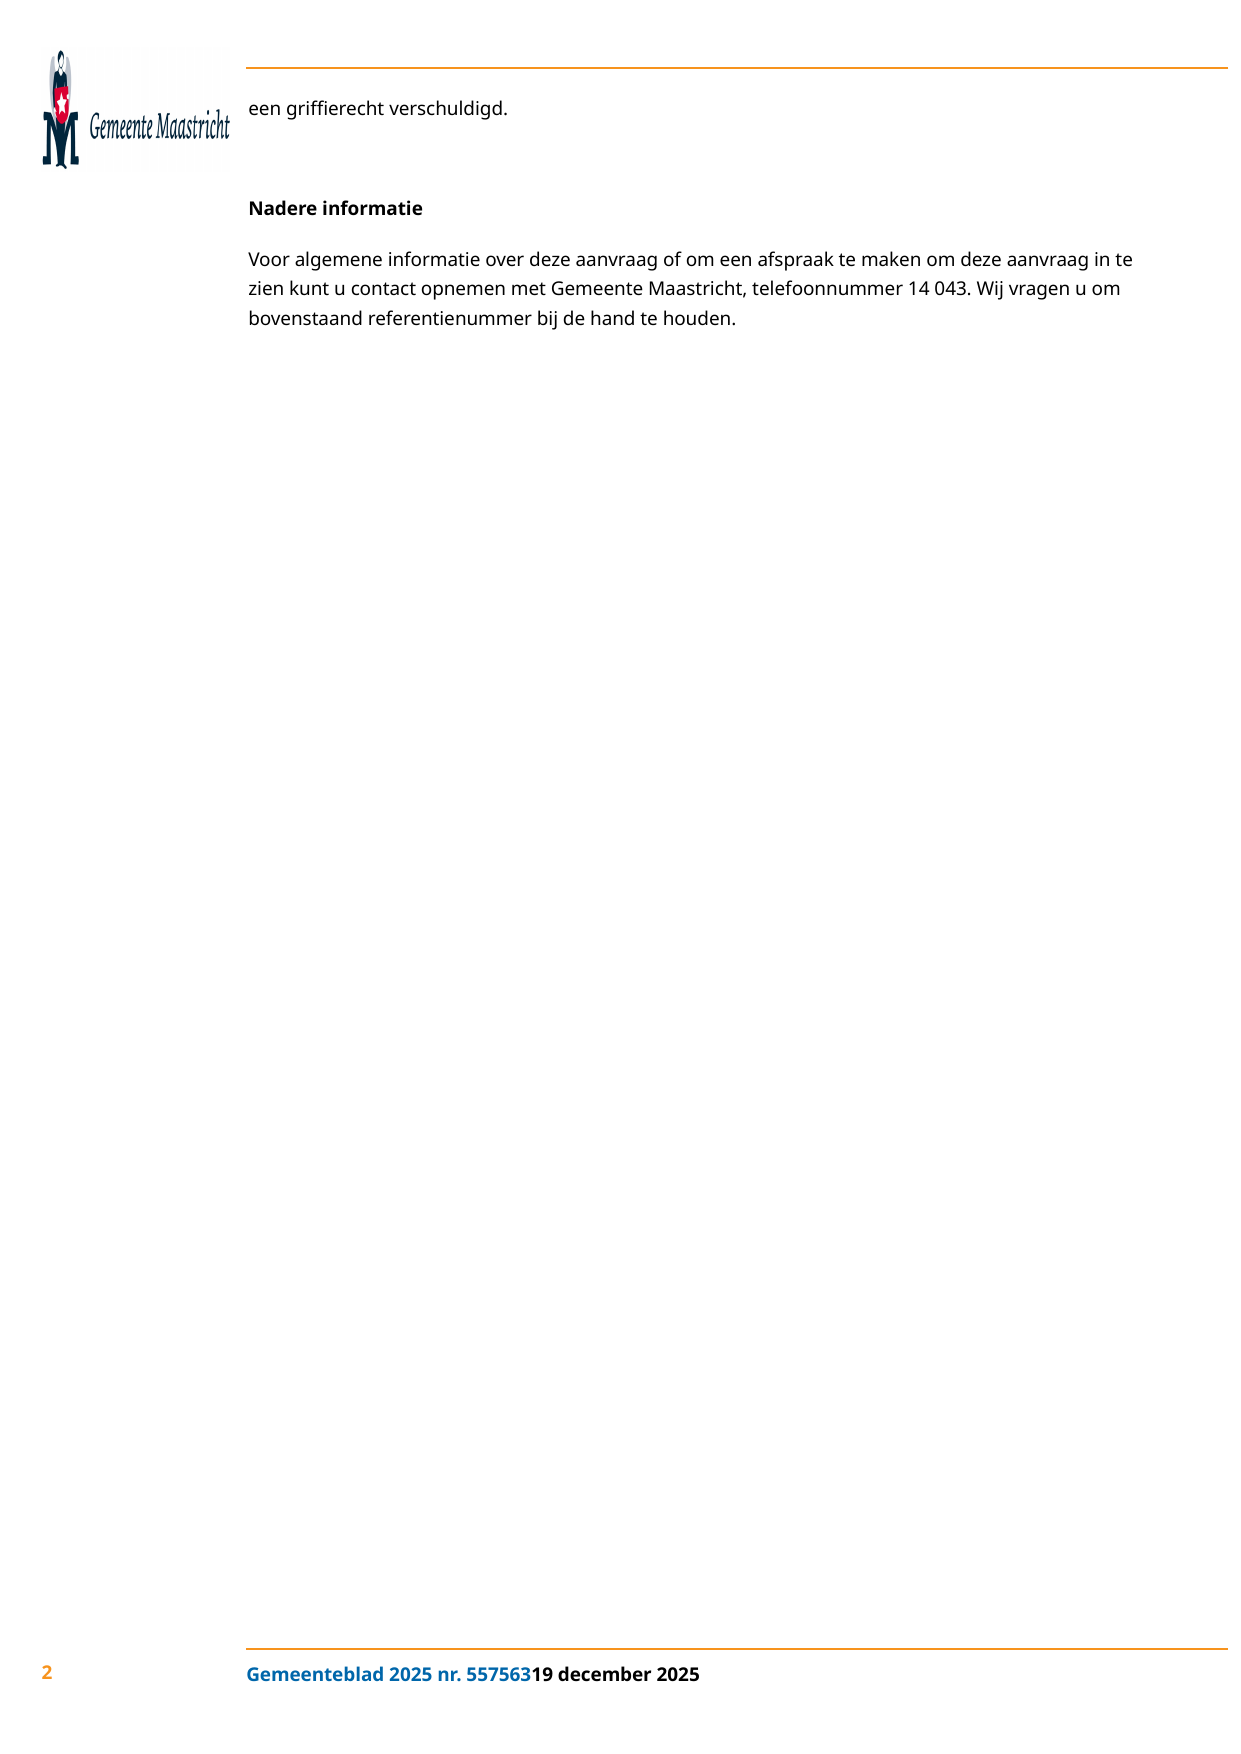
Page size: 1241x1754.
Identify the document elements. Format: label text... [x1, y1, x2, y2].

text Voor algemene informatie over deze aanvraag of om een afspraak te maken om deze aanvraag in te zien kunt u contact opnemen met Gemeente Maastricht, telefoonnummer 14 043. Wij vragen u om bovenstaand referentienummer bij de hand te houden. [248, 246, 1152, 331]
picture [41, 47, 231, 172]
text Nadere informatie [248, 196, 1152, 221]
text een griffierecht verschuldigd. [248, 95, 1152, 121]
